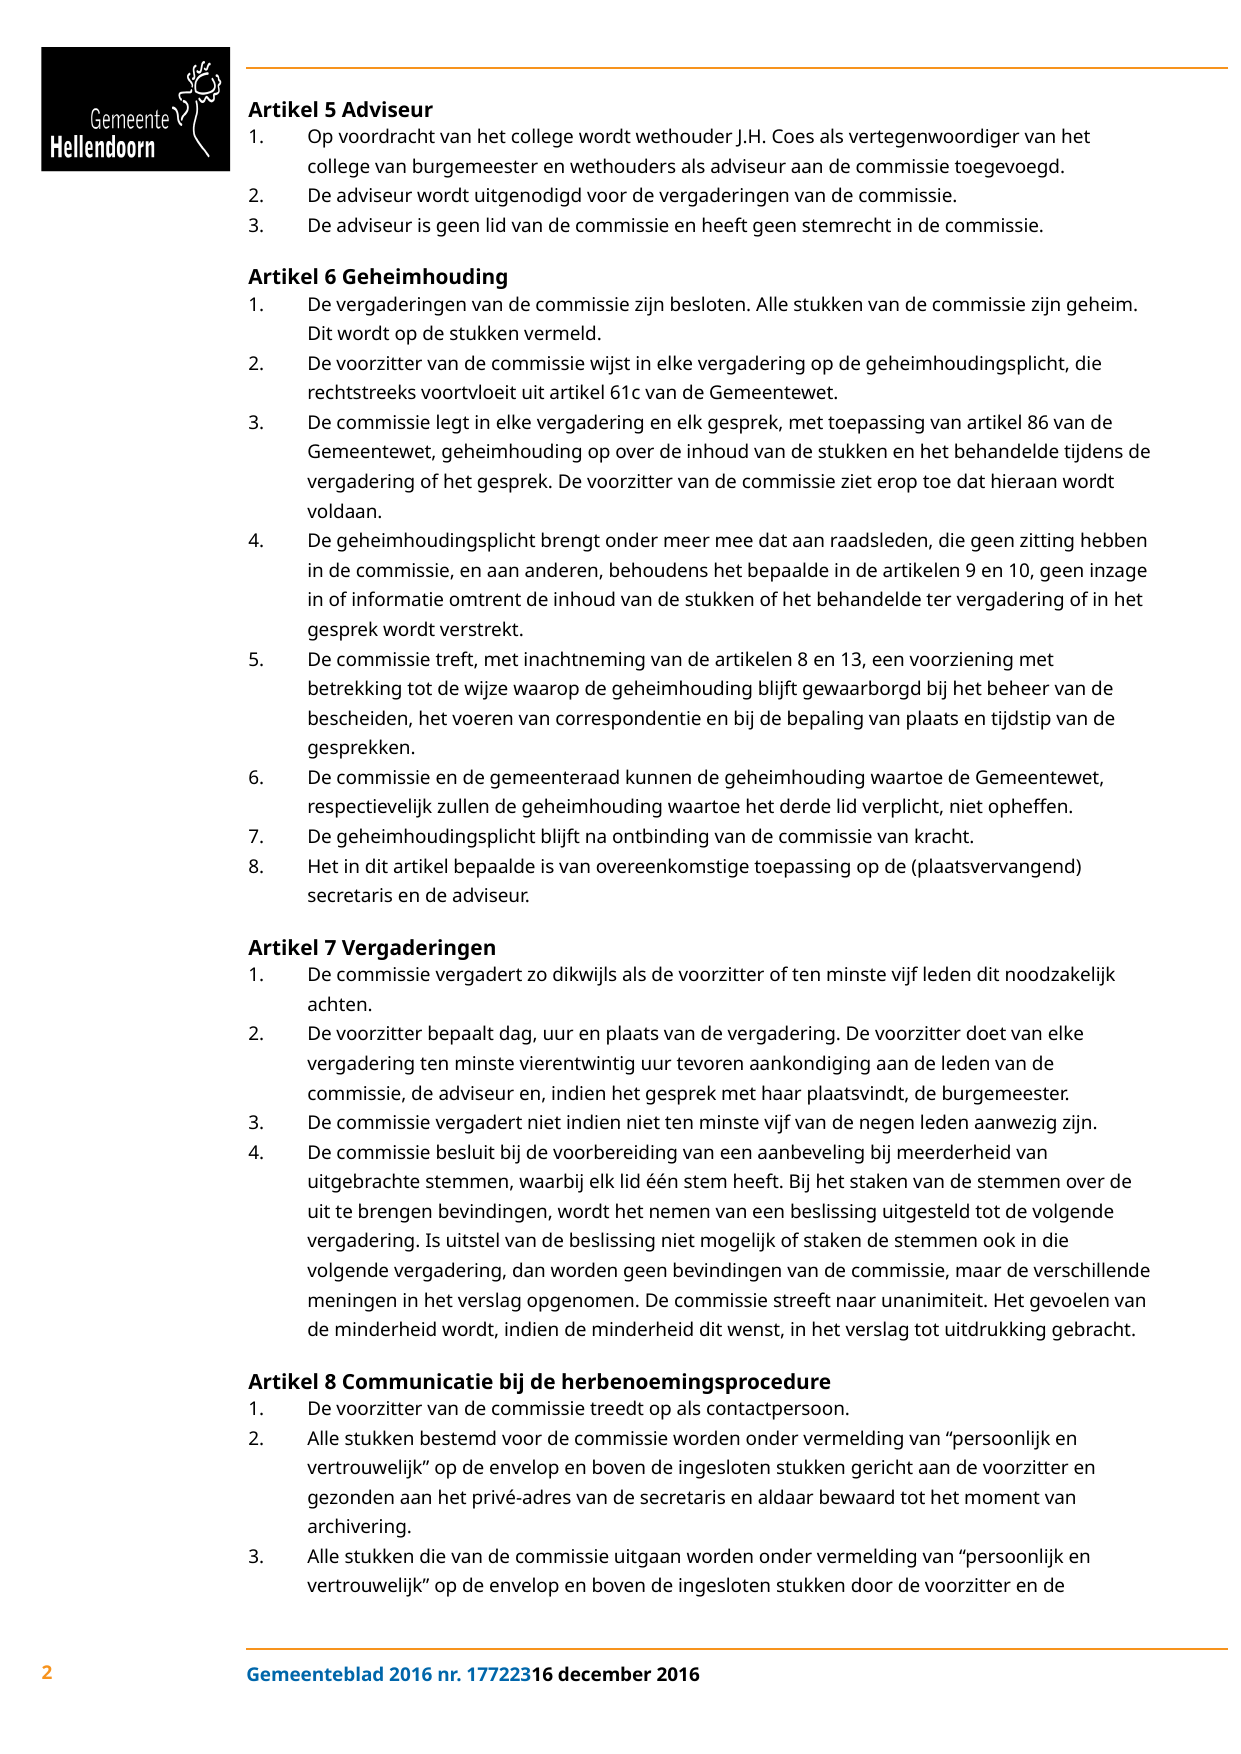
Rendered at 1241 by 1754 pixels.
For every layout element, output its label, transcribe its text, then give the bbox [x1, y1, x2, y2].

list De commissie besluit bij de voorbereiding van een aanbeveling bij meerderheid van uitgebrachte stemmen, waarbij elk lid één stem heeft. Bij het staken van de stemmen over de uit te brengen bevindingen, wordt het nemen van een beslissing uitgesteld tot de volgende vergadering. Is uitstel van de beslissing niet mogelijk of staken de stemmen ook in die volgende vergadering, dan worden geen bevindingen van de commissie, maar de verschillende meningen in het verslag opgenomen. De commissie streeft naar unanimiteit. Het gevoelen van de minderheid wordt, indien de minderheid dit wenst, in het verslag tot uitdrukking gebracht. [248, 1139, 1152, 1342]
list De voorzitter van de commissie wijst in elke vergadering op de geheimhoudingsplicht, die rechtstreeks voortvloeit uit artikel 61c van de Gemeentewet. [248, 350, 1152, 405]
list De commissie en de gemeenteraad kunnen de geheimhouding waartoe de Gemeentewet, respectievelijk zullen de geheimhouding waartoe het derde lid verplicht, niet opheffen. [248, 764, 1152, 819]
picture [41, 47, 231, 172]
list Het in dit artikel bepaalde is van overeenkomstige toepassing op de (plaatsvervangend) secretaris en de adviseur. [248, 853, 1152, 908]
list De adviseur is geen lid van de commissie en heeft geen stemrecht in de commissie. [248, 212, 1152, 238]
list De geheimhoudingsplicht blijft na ontbinding van de commissie van kracht. [248, 823, 1152, 849]
list De commissie treft, met inachtneming van de artikelen 8 en 13, een voorziening met betrekking tot de wijze waarop de geheimhouding blijft gewaarborgd bij het beheer van de bescheiden, het voeren van correspondentie en bij de bepaling van plaats en tijdstip van de gesprekken. [248, 646, 1152, 760]
list De vergaderingen van de commissie zijn besloten. Alle stukken van de commissie zijn geheim. Dit wordt op de stukken vermeld. [248, 291, 1152, 346]
list Alle stukken die van de commissie uitgaan worden onder vermelding van “persoonlijk en vertrouwelijk” op de envelop en boven de ingesloten stukken door de voorzitter en de [248, 1543, 1152, 1598]
text Artikel 8 Communicatie bij de herbenoemingsprocedure [248, 1367, 1152, 1395]
text Artikel 5 Adviseur [248, 95, 1152, 123]
list Alle stukken bestemd voor de commissie worden onder vermelding van “persoonlijk en vertrouwelijk” op de envelop en boven de ingesloten stukken gericht aan de voorzitter en gezonden aan het privé-adres van de secretaris en aldaar bewaard tot het moment van archivering. [248, 1425, 1152, 1539]
text Artikel 7 Vergaderingen [248, 933, 1152, 961]
list De geheimhoudingsplicht brengt onder meer mee dat aan raadsleden, die geen zitting hebben in de commissie, en aan anderen, behoudens het bepaalde in de artikelen 9 en 10, geen inzage in of informatie omtrent de inhoud van de stukken of het behandelde ter vergadering of in het gesprek wordt verstrekt. [248, 527, 1152, 642]
list De adviseur wordt uitgenodigd voor de vergaderingen van de commissie. [248, 182, 1152, 208]
list De voorzitter bepaalt dag, uur en plaats van de vergadering. De voorzitter doet van elke vergadering ten minste vierentwintig uur tevoren aankondiging aan de leden van de commissie, de adviseur en, indien het gesprek met haar plaatsvindt, de burgemeester. [248, 1021, 1152, 1105]
text Artikel 6 Geheimhouding [248, 262, 1152, 291]
list Op voordracht van het college wordt wethouder J.H. Coes als vertegenwoordiger van het college van burgemeester en wethouders als adviseur aan de commissie toegevoegd. [248, 123, 1152, 178]
list De commissie vergadert zo dikwijls als de voorzitter of ten minste vijf leden dit noodzakelijk achten. [248, 961, 1152, 1017]
list De commissie vergadert niet indien niet ten minste vijf van de negen leden aanwezig zijn. [248, 1109, 1152, 1135]
list De voorzitter van de commissie treedt op als contactpersoon. [248, 1395, 1152, 1421]
list De commissie legt in elke vergadering en elk gesprek, met toepassing van artikel 86 van de Gemeentewet, geheimhouding op over de inhoud van de stukken en het behandelde tijdens de vergadering of het gesprek. De voorzitter van de commissie ziet erop toe dat hieraan wordt voldaan. [248, 409, 1152, 524]
